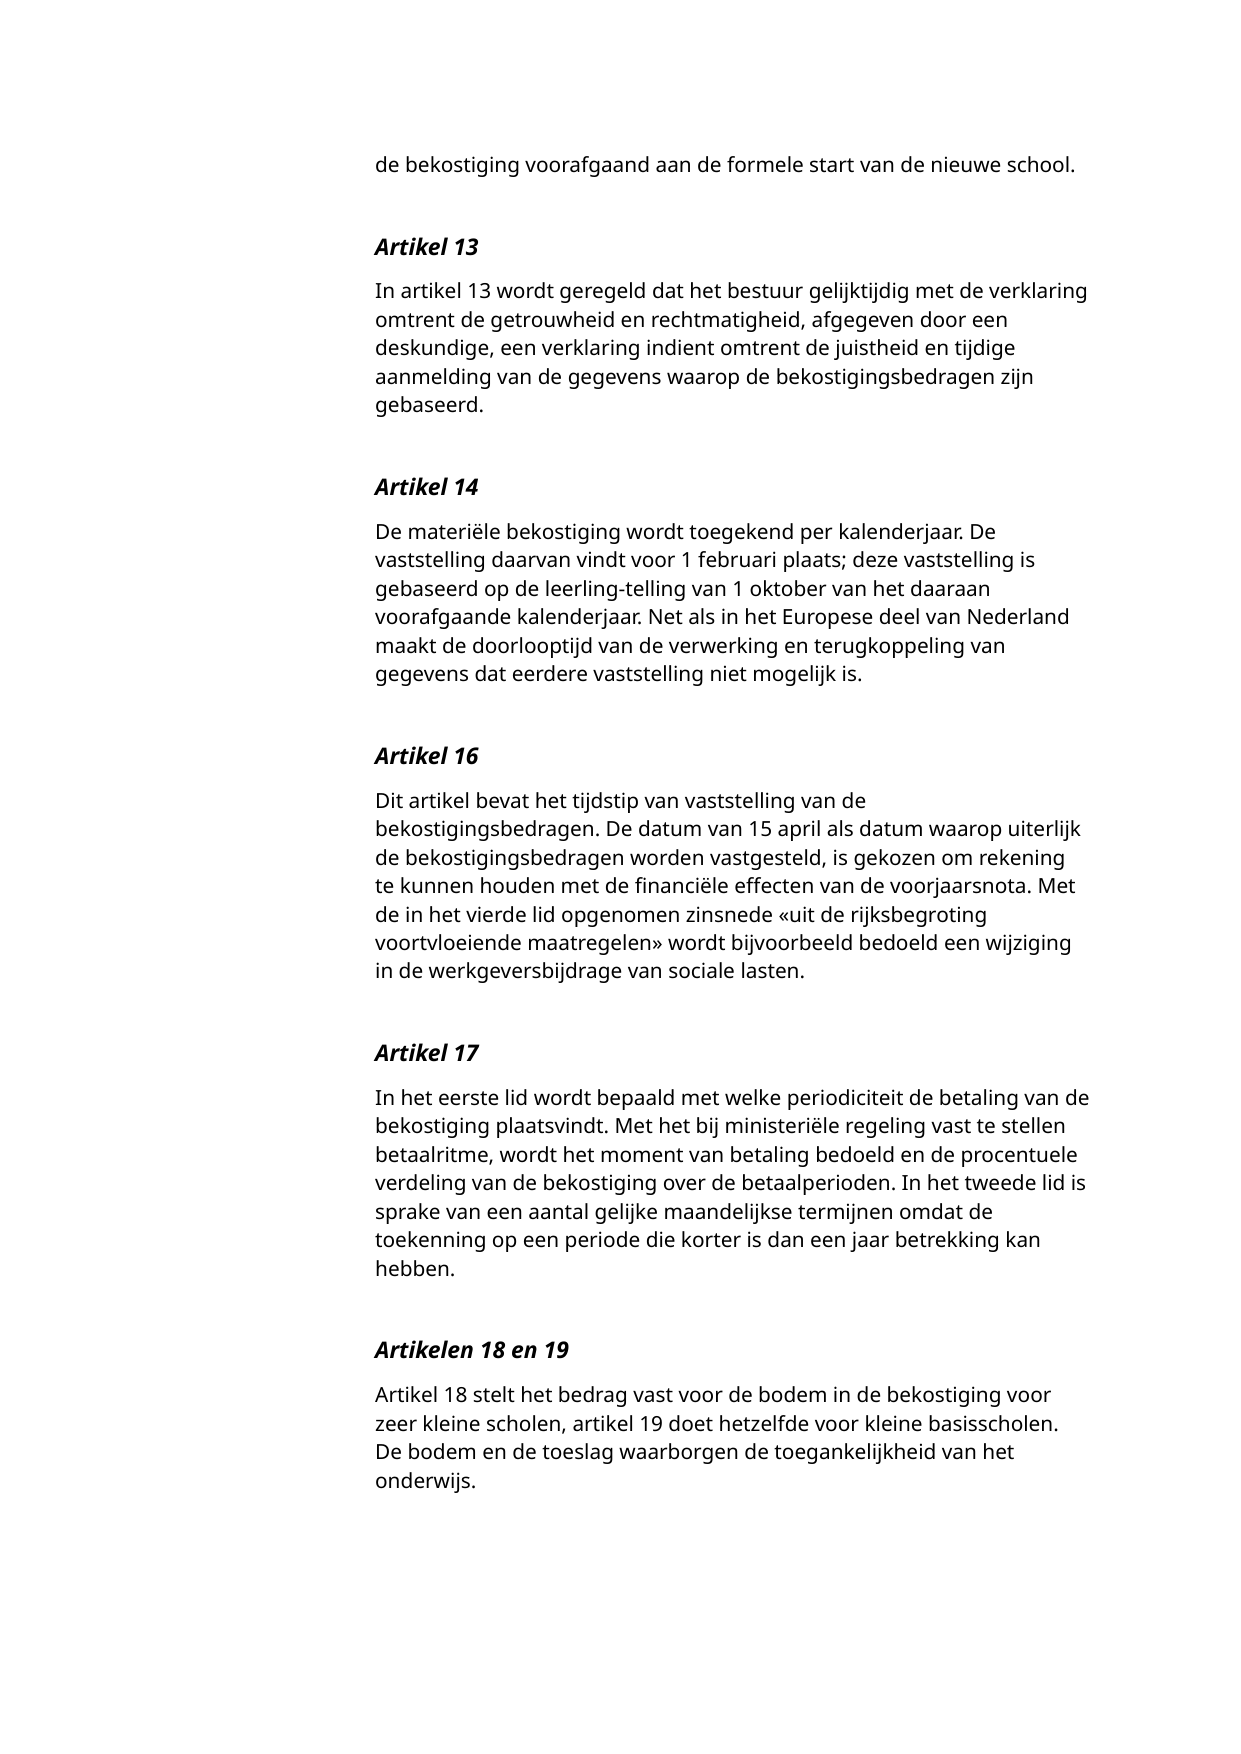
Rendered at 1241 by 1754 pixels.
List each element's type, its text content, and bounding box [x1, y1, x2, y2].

subtitle Artikel 17 [375, 1037, 1090, 1068]
text In artikel 13 wordt geregeld dat het bestuur gelijktijdig met de verklaring omtrent de getrouwheid en rechtmatigheid, afgegeven door een deskundige, een verklaring indient omtrent de juistheid en tijdige aanmelding van de gegevens waarop de bekostigingsbedragen zijn gebaseerd. [375, 277, 1090, 419]
text In het eerste lid wordt bepaald met welke periodiciteit de betaling van de bekostiging plaatsvindt. Met het bij ministeriële regeling vast te stellen betaalritme, wordt het moment van betaling bedoeld en de procentuele verdeling van de bekostiging over de betaalperioden. In het tweede lid is sprake van een aantal gelijke maandelijkse termijnen omdat de toekenning op een periode die korter is dan een jaar betrekking kan hebben. [375, 1083, 1090, 1282]
subtitle Artikel 16 [375, 740, 1090, 771]
text Dit artikel bevat het tijdstip van vaststelling van de bekostigingsbedragen. De datum van 15 april als datum waarop uiterlijk de bekostigingsbedragen worden vastgesteld, is gekozen om rekening te kunnen houden met de financiële effecten van de voorjaarsnota. Met de in het vierde lid opgenomen zinsnede «uit de rijksbegroting voortvloeiende maatregelen» wordt bijvoorbeeld bedoeld een wijziging in de werkgeversbijdrage van sociale lasten. [375, 786, 1090, 985]
text de bekostiging voorafgaand aan de formele start van de nieuwe school. [375, 150, 1090, 178]
subtitle Artikelen 18 en 19 [375, 1334, 1090, 1366]
text De materiële bekostiging wordt toegekend per kalenderjaar. De vaststelling daarvan vindt voor 1 februari plaats; deze vaststelling is gebaseerd op de leerling-telling van 1 oktober van het daaraan voorafgaande kalenderjaar. Net als in het Europese deel van Nederland maakt de doorlooptijd van de verwerking en terugkoppeling van gegevens dat eerdere vaststelling niet mogelijk is. [375, 517, 1090, 688]
subtitle Artikel 14 [375, 471, 1090, 502]
text Artikel 18 stelt het bedrag vast voor de bodem in de bekostiging voor zeer kleine scholen, artikel 19 doet hetzelfde voor kleine basisscholen. De bodem en de toeslag waarborgen de toegankelijkheid van het onderwijs. [375, 1381, 1090, 1494]
subtitle Artikel 13 [375, 230, 1090, 262]
